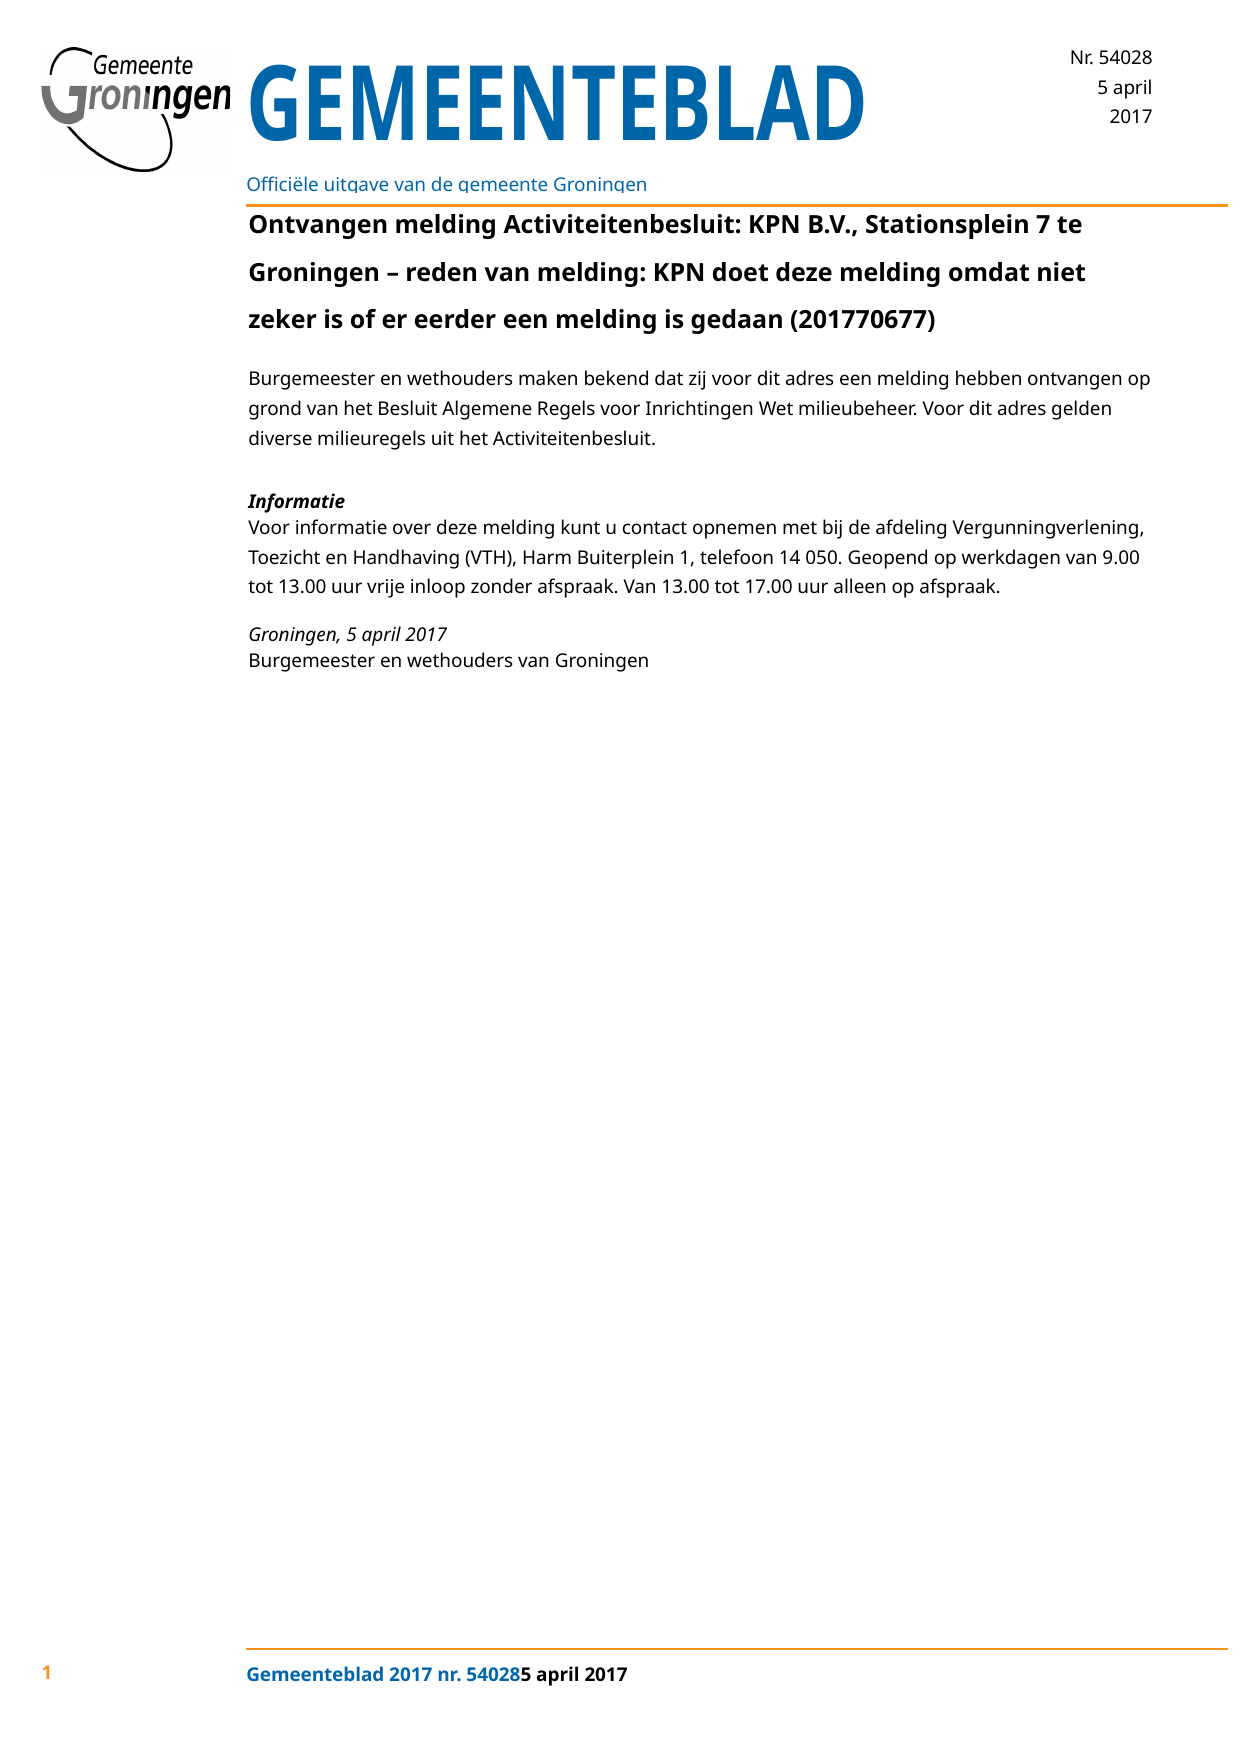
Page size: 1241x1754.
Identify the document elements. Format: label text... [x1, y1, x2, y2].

text Voor informatie over deze melding kunt u contact opnemen met bij de afdeling Vergunningverlening, Toezicht en Handhaving (VTH), Harm Buiterplein 1, telefoon 14 050. Geopend op werkdagen van 9.00 tot 13.00 uur vrije inloop zonder afspraak. Van 13.00 tot 17.00 uur alleen op afspraak. [248, 514, 1152, 599]
text Informatie [248, 489, 1152, 514]
text Burgemeester en wethouders maken bekend dat zij voor dit adres een melding hebben ontvangen op grond van het Besluit Algemene Regels voor Inrichtingen Wet milieubeheer. Voor dit adres gelden diverse milieuregels uit het Activiteitenbesluit. [248, 366, 1152, 450]
text Ontvangen melding Activiteitenbesluit: KPN B.V., Stationsplein 7 te Groningen – reden van melding: KPN doet deze melding omdat niet zeker is of er eerder een melding is gedaan (201770677) [248, 207, 1152, 336]
text Groningen, 5 april 2017 [248, 621, 1152, 647]
text Burgemeester en wethouders van Groningen [248, 647, 1152, 673]
picture [41, 47, 231, 172]
